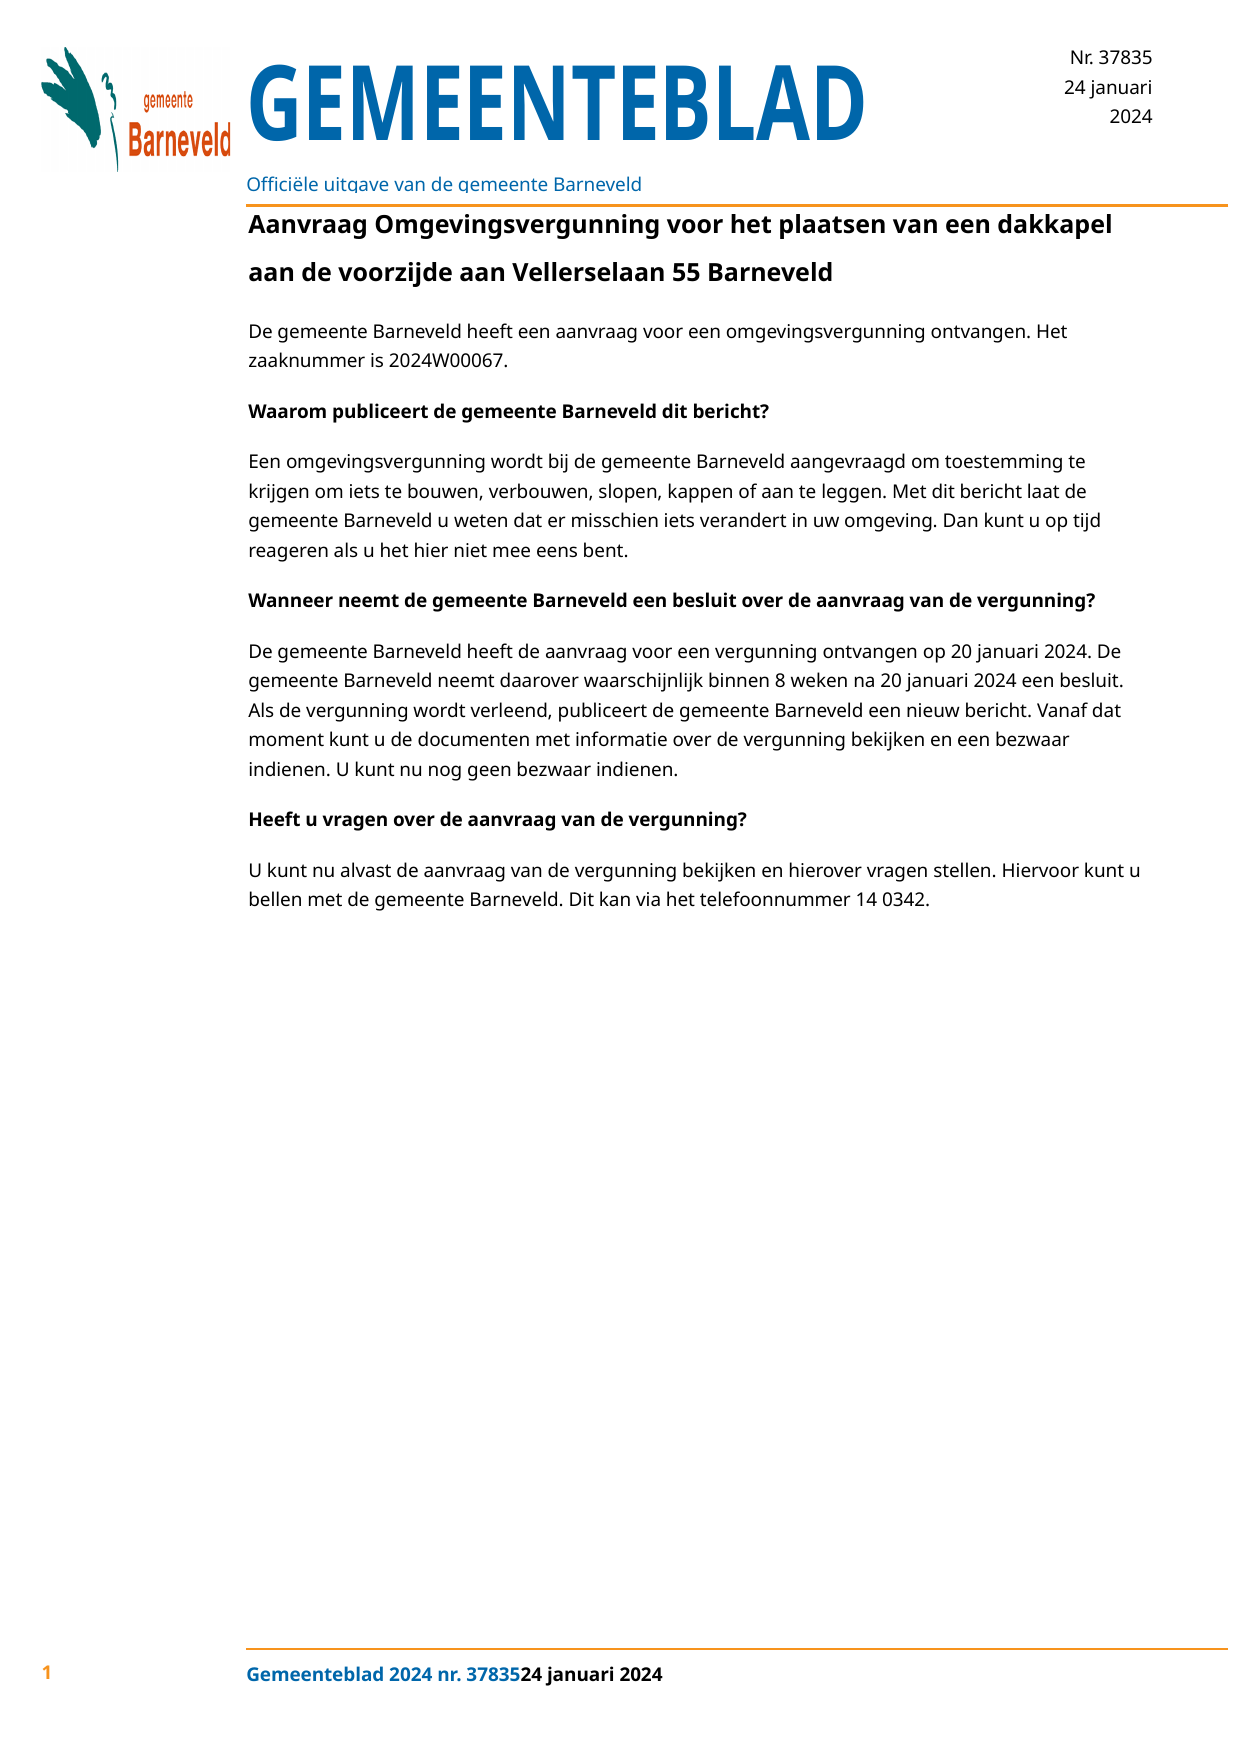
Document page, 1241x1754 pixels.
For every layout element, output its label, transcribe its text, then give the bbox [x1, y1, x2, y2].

text Heeft u vragen over de aanvraag van de vergunning? [248, 807, 1152, 832]
picture [41, 47, 231, 172]
text De gemeente Barneveld heeft een aanvraag voor een omgevingsvergunning ontvangen. Het zaaknummer is 2024W00067. [248, 318, 1152, 373]
text Waarom publiceert de gemeente Barneveld dit bericht? [248, 398, 1152, 424]
text Wanneer neemt de gemeente Barneveld een besluit over de aanvraag van de vergunning? [248, 587, 1152, 613]
text Een omgevingsvergunning wordt bij de gemeente Barneveld aangevraagd om toestemming te krijgen om iets te bouwen, verbouwen, slopen, kappen of aan te leggen. Met dit bericht laat de gemeente Barneveld u weten dat er misschien iets verandert in uw omgeving. Dan kunt u op tijd reageren als u het hier niet mee eens bent. [248, 448, 1152, 563]
text Aanvraag Omgevingsvergunning voor het plaatsen van een dakkapel aan de voorzijde aan Vellerselaan 55 Barneveld [248, 207, 1152, 288]
text U kunt nu alvast de aanvraag van de vergunning bekijken en hierover vragen stellen. Hiervoor kunt u bellen met de gemeente Barneveld. Dit kan via het telefoonnummer 14 0342. [248, 857, 1152, 912]
text De gemeente Barneveld heeft de aanvraag voor een vergunning ontvangen op 20 januari 2024. De gemeente Barneveld neemt daarover waarschijnlijk binnen 8 weken na 20 januari 2024 een besluit. Als de vergunning wordt verleend, publiceert de gemeente Barneveld een nieuw bericht. Vanaf dat moment kunt u de documenten met informatie over de vergunning bekijken en een bezwaar indienen. U kunt nu nog geen bezwaar indienen. [248, 638, 1152, 782]
